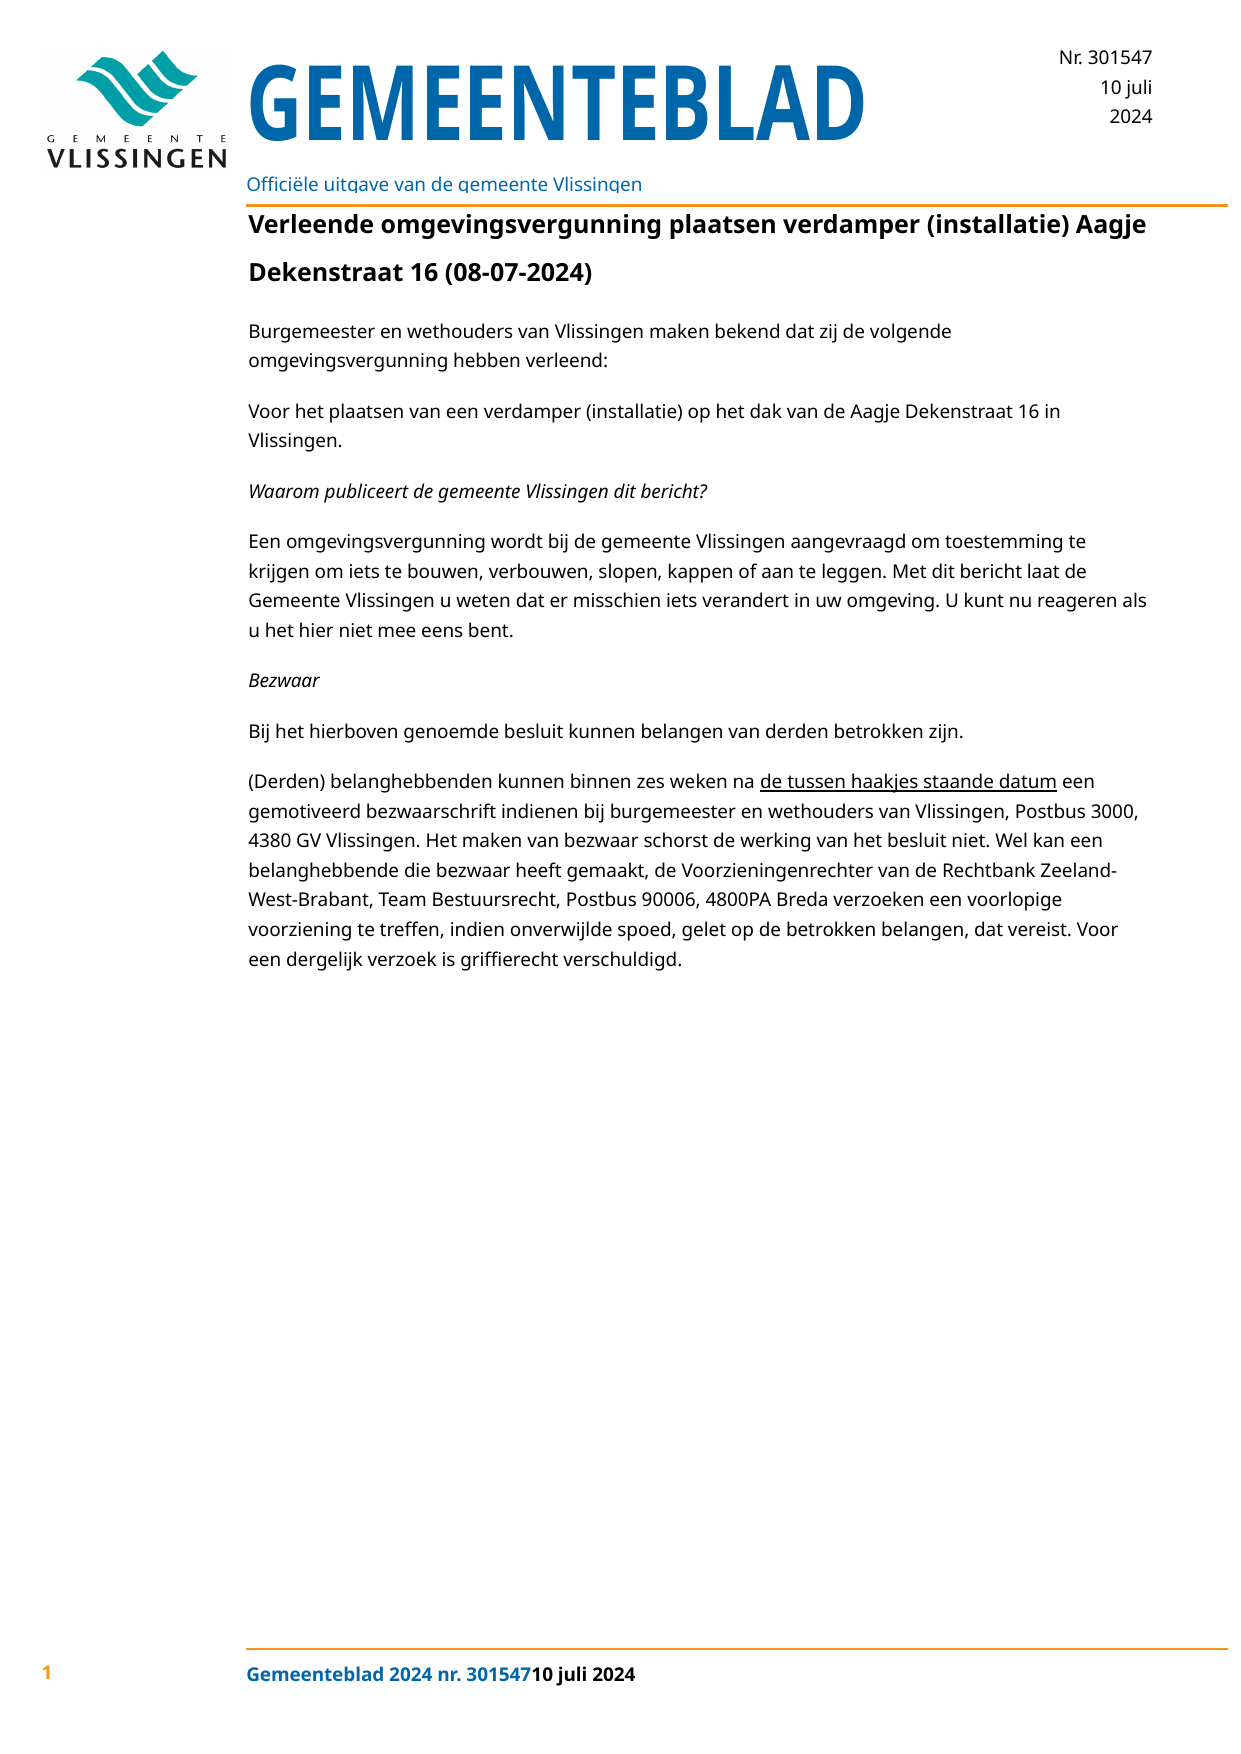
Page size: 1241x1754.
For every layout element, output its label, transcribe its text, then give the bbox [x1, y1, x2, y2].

text Verleende omgevingsvergunning plaatsen verdamper (installatie) Aagje Dekenstraat 16 (08-07-2024) [248, 207, 1152, 288]
text Een omgevingsvergunning wordt bij de gemeente Vlissingen aangevraagd om toestemming te krijgen om iets te bouwen, verbouwen, slopen, kappen of aan te leggen. Met dit bericht laat de Gemeente Vlissingen u weten dat er misschien iets verandert in uw omgeving. U kunt nu reageren als u het hier niet mee eens bent. [248, 528, 1152, 643]
text Waarom publiceert de gemeente Vlissingen dit bericht? [248, 478, 1152, 504]
text Voor het plaatsen van een verdamper (installatie) op het dak van de Aagje Dekenstraat 16 in Vlissingen. [248, 398, 1152, 453]
picture [41, 47, 231, 172]
text Bezwaar [248, 667, 1152, 693]
text Bij het hierboven genoemde besluit kunnen belangen van derden betrokken zijn. [248, 718, 1152, 744]
text Burgemeester en wethouders van Vlissingen maken bekend dat zij de volgende omgevingsvergunning hebben verleend: [248, 318, 1152, 373]
text (Derden) belanghebbenden kunnen binnen zes weken na de tussen haakjes staande datum een gemotiveerd bezwaarschrift indienen bij burgemeester en wethouders van Vlissingen, Postbus 3000, 4380 GV Vlissingen. Het maken van bezwaar schorst de werking van het besluit niet. Wel kan een belanghebbende die bezwaar heeft gemaakt, de Voorzieningenrechter van de Rechtbank Zeeland-West-Brabant, Team Bestuursrecht, Postbus 90006, 4800PA Breda verzoeken een voorlopige voorziening te treffen, indien onverwijlde spoed, gelet op de betrokken belangen, dat vereist. Voor een dergelijk verzoek is griffierecht verschuldigd. [248, 768, 1152, 972]
